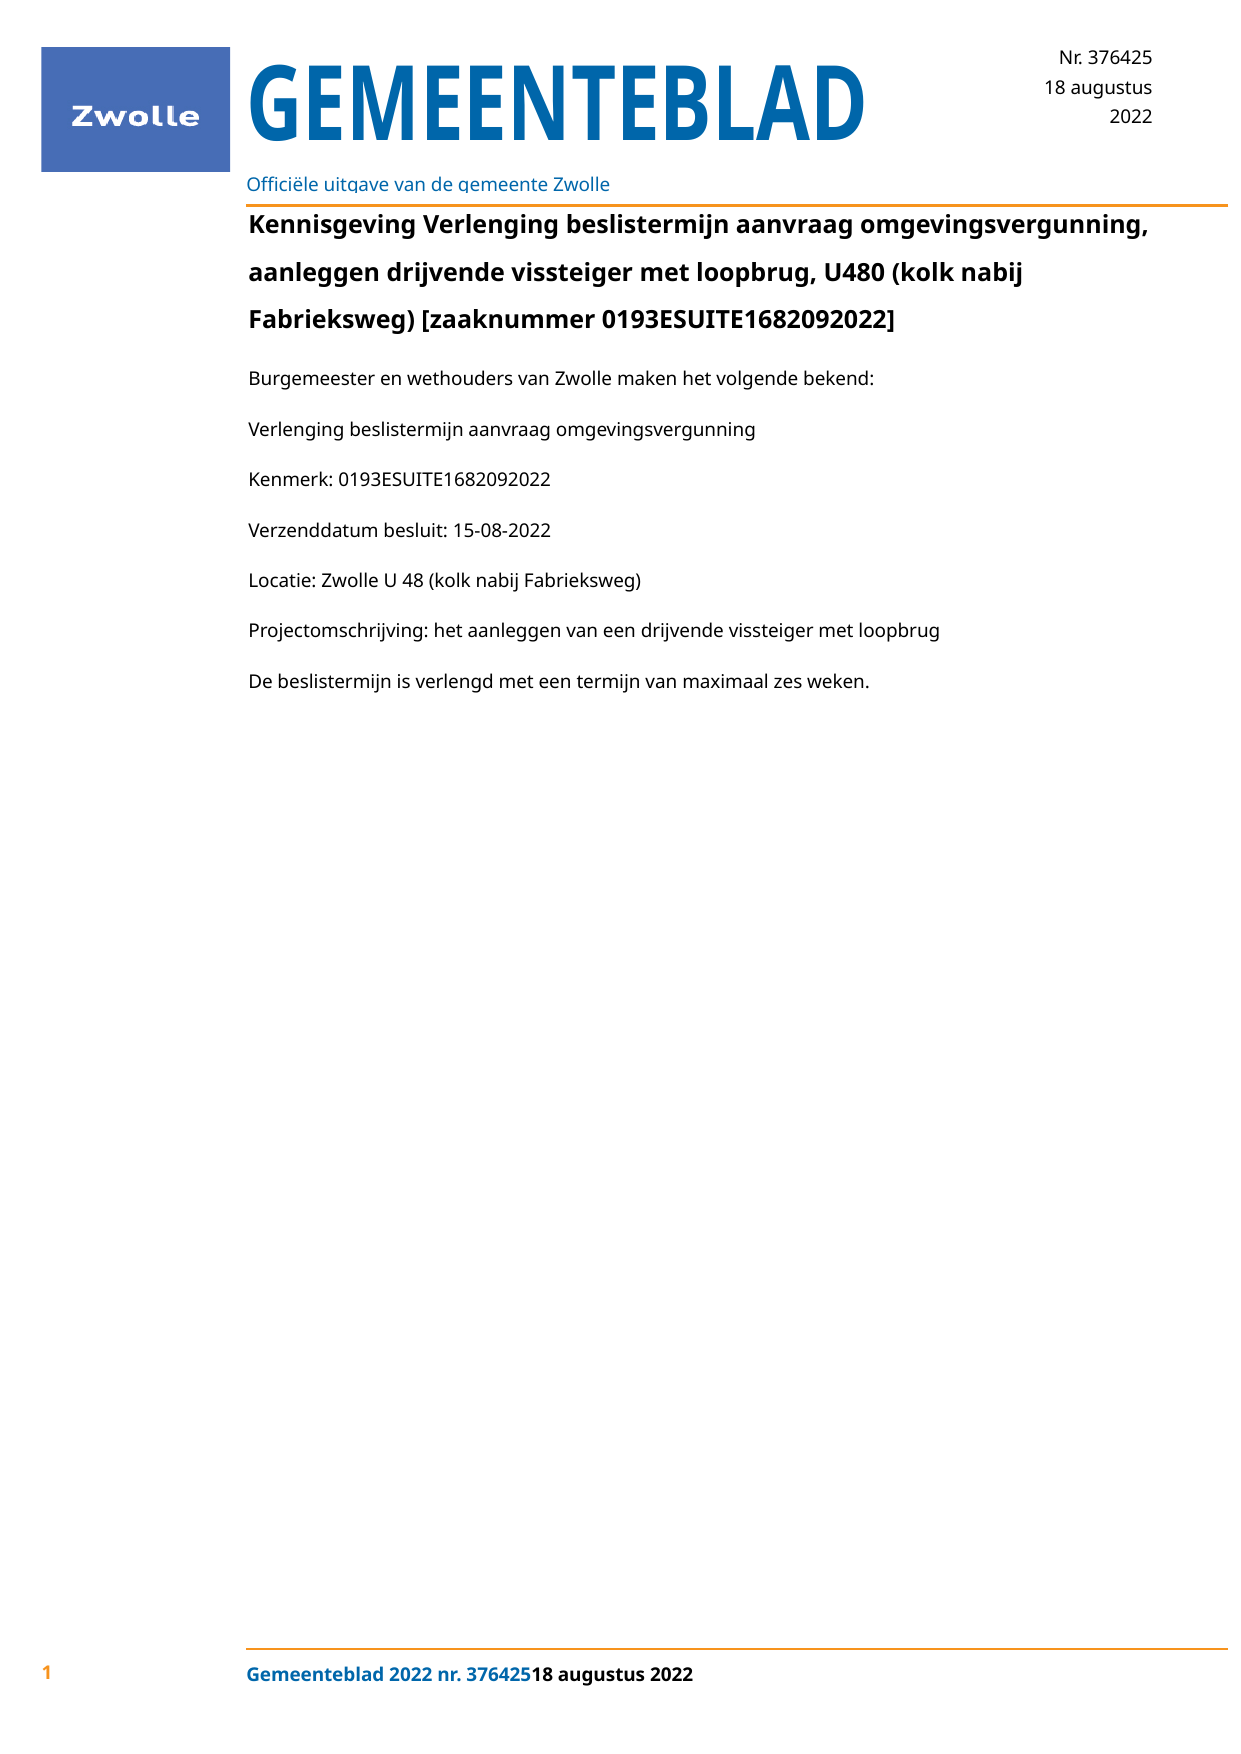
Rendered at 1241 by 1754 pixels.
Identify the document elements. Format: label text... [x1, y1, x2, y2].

text De beslistermijn is verlengd met een termijn van maximaal zes weken. [248, 668, 1152, 694]
text Kenmerk: 0193ESUITE1682092022 [248, 466, 1152, 492]
text Locatie: Zwolle U 48 (kolk nabij Fabrieksweg) [248, 567, 1152, 593]
text Verlenging beslistermijn aanvraag omgevingsvergunning [248, 416, 1152, 442]
text Verzenddatum besluit: 15-08-2022 [248, 517, 1152, 542]
text Burgemeester en wethouders van Zwolle maken het volgende bekend: [248, 366, 1152, 391]
picture [41, 47, 231, 172]
text Kennisgeving Verlenging beslistermijn aanvraag omgevingsvergunning, aanleggen drijvende vissteiger met loopbrug, U480 (kolk nabij Fabrieksweg) [zaaknummer 0193ESUITE1682092022] [248, 207, 1152, 336]
text Projectomschrijving: het aanleggen van een drijvende vissteiger met loopbrug [248, 618, 1152, 643]
